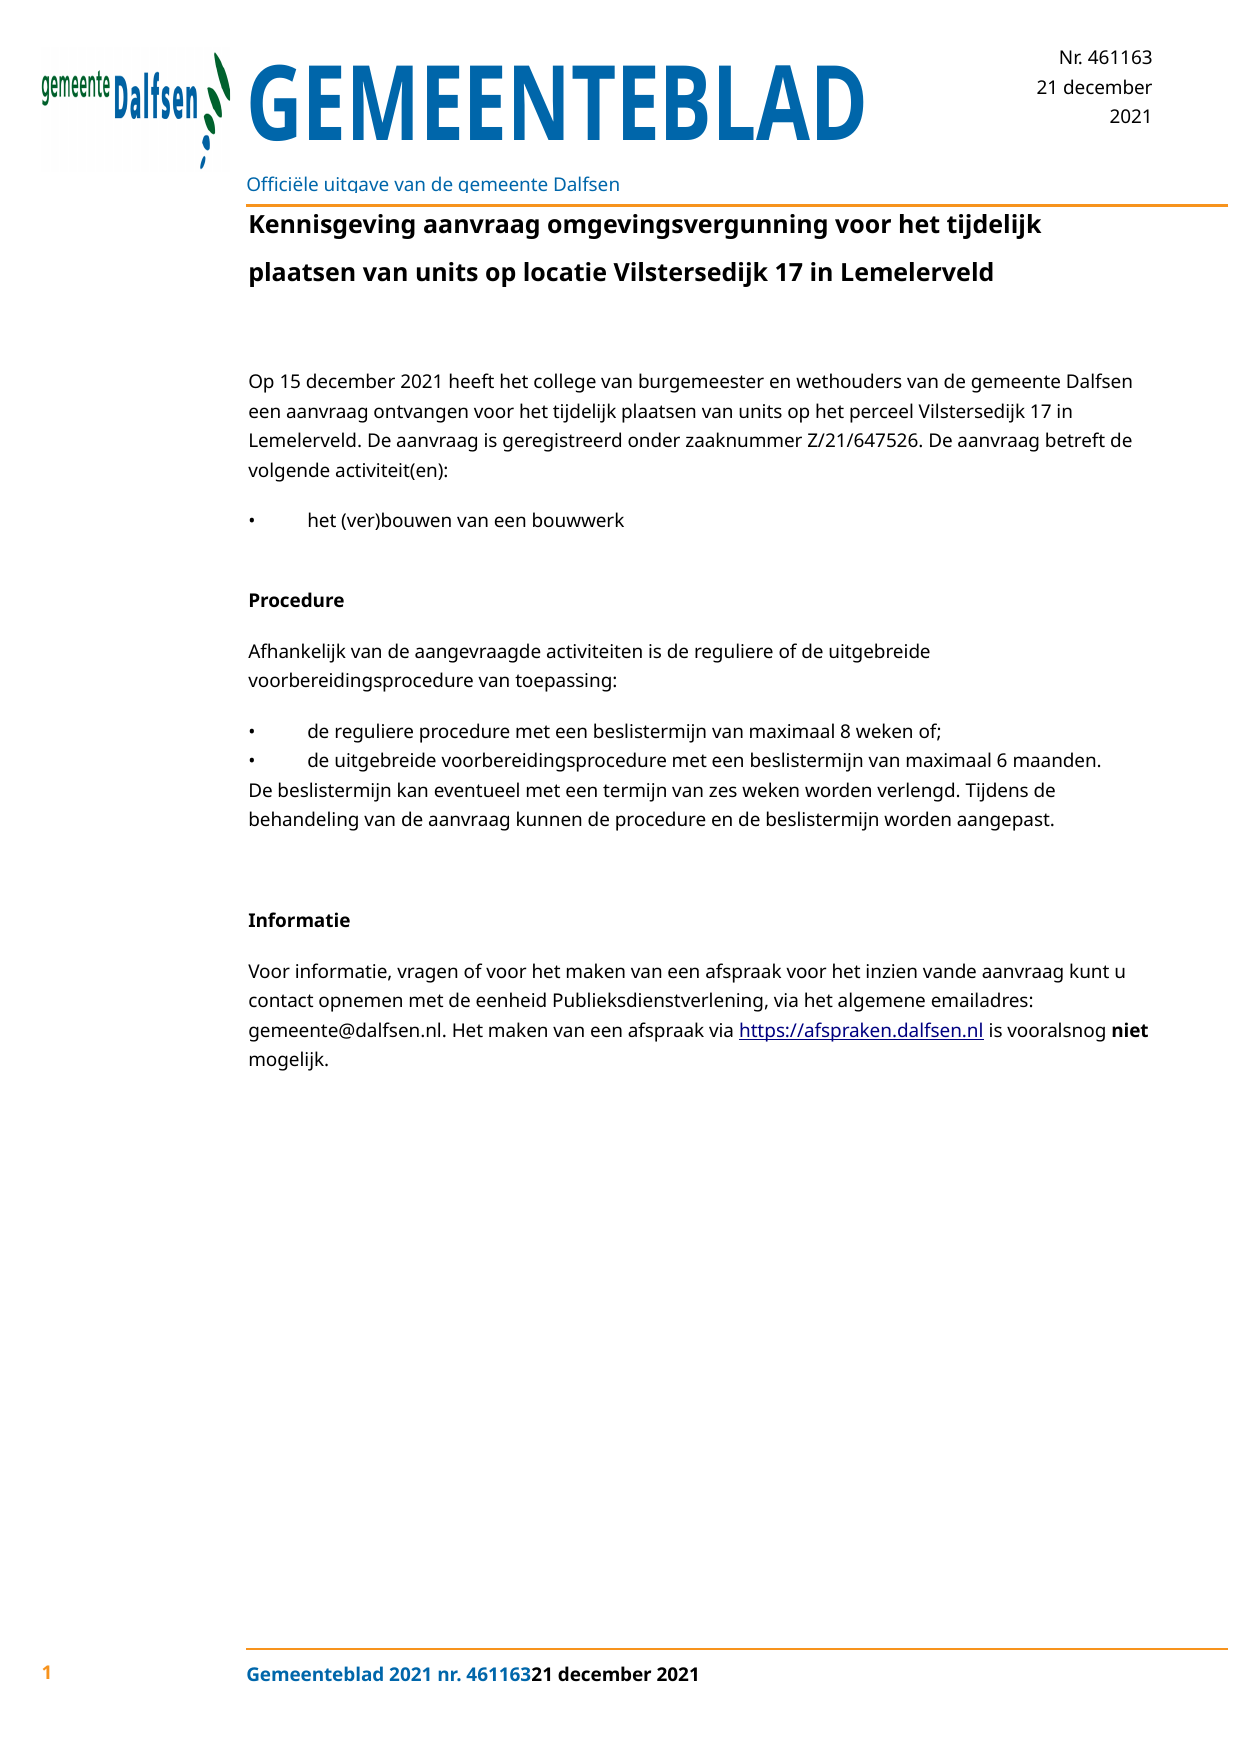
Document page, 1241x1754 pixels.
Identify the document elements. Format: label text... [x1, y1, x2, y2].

picture [41, 47, 231, 172]
text Op 15 december 2021 heeft het college van burgemeester en wethouders van de gemeente Dalfsen een aanvraag ontvangen voor het tijdelijk plaatsen van units op het perceel Vilstersedijk 17 in Lemelerveld. De aanvraag is geregistreerd onder zaaknummer Z/21/647526. De aanvraag betreft de volgende activiteit(en): [248, 368, 1152, 483]
list de uitgebreide voorbereidingsprocedure met een beslistermijn van maximaal 6 maanden. [248, 747, 1152, 773]
list de reguliere procedure met een beslistermijn van maximaal 8 weken of; [248, 718, 1152, 744]
text Afhankelijk van de aangevraagde activiteiten is de reguliere of de uitgebreide voorbereidingsprocedure van toepassing: [248, 638, 1152, 693]
text Voor informatie, vragen of voor het maken van een afspraak voor het inzien vande aanvraag kunt u contact opnemen met de eenheid Publieksdienstverlening, via het algemene emailadres: gemeente@dalfsen.nl. Het maken van een afspraak via https://afspraken.dalfsen.nl is vooralsnog niet mogelijk. [248, 958, 1152, 1072]
text Kennisgeving aanvraag omgevingsvergunning voor het tijdelijk plaatsen van units op locatie Vilstersedijk 17 in Lemelerveld [248, 207, 1152, 288]
list het (ver)bouwen van een bouwwerk [248, 507, 1152, 533]
text Informatie [248, 907, 1152, 933]
text Procedure [248, 587, 1152, 613]
text De beslistermijn kan eventueel met een termijn van zes weken worden verlengd. Tijdens de behandeling van de aanvraag kunnen de procedure en de beslistermijn worden aangepast. [248, 777, 1152, 832]
